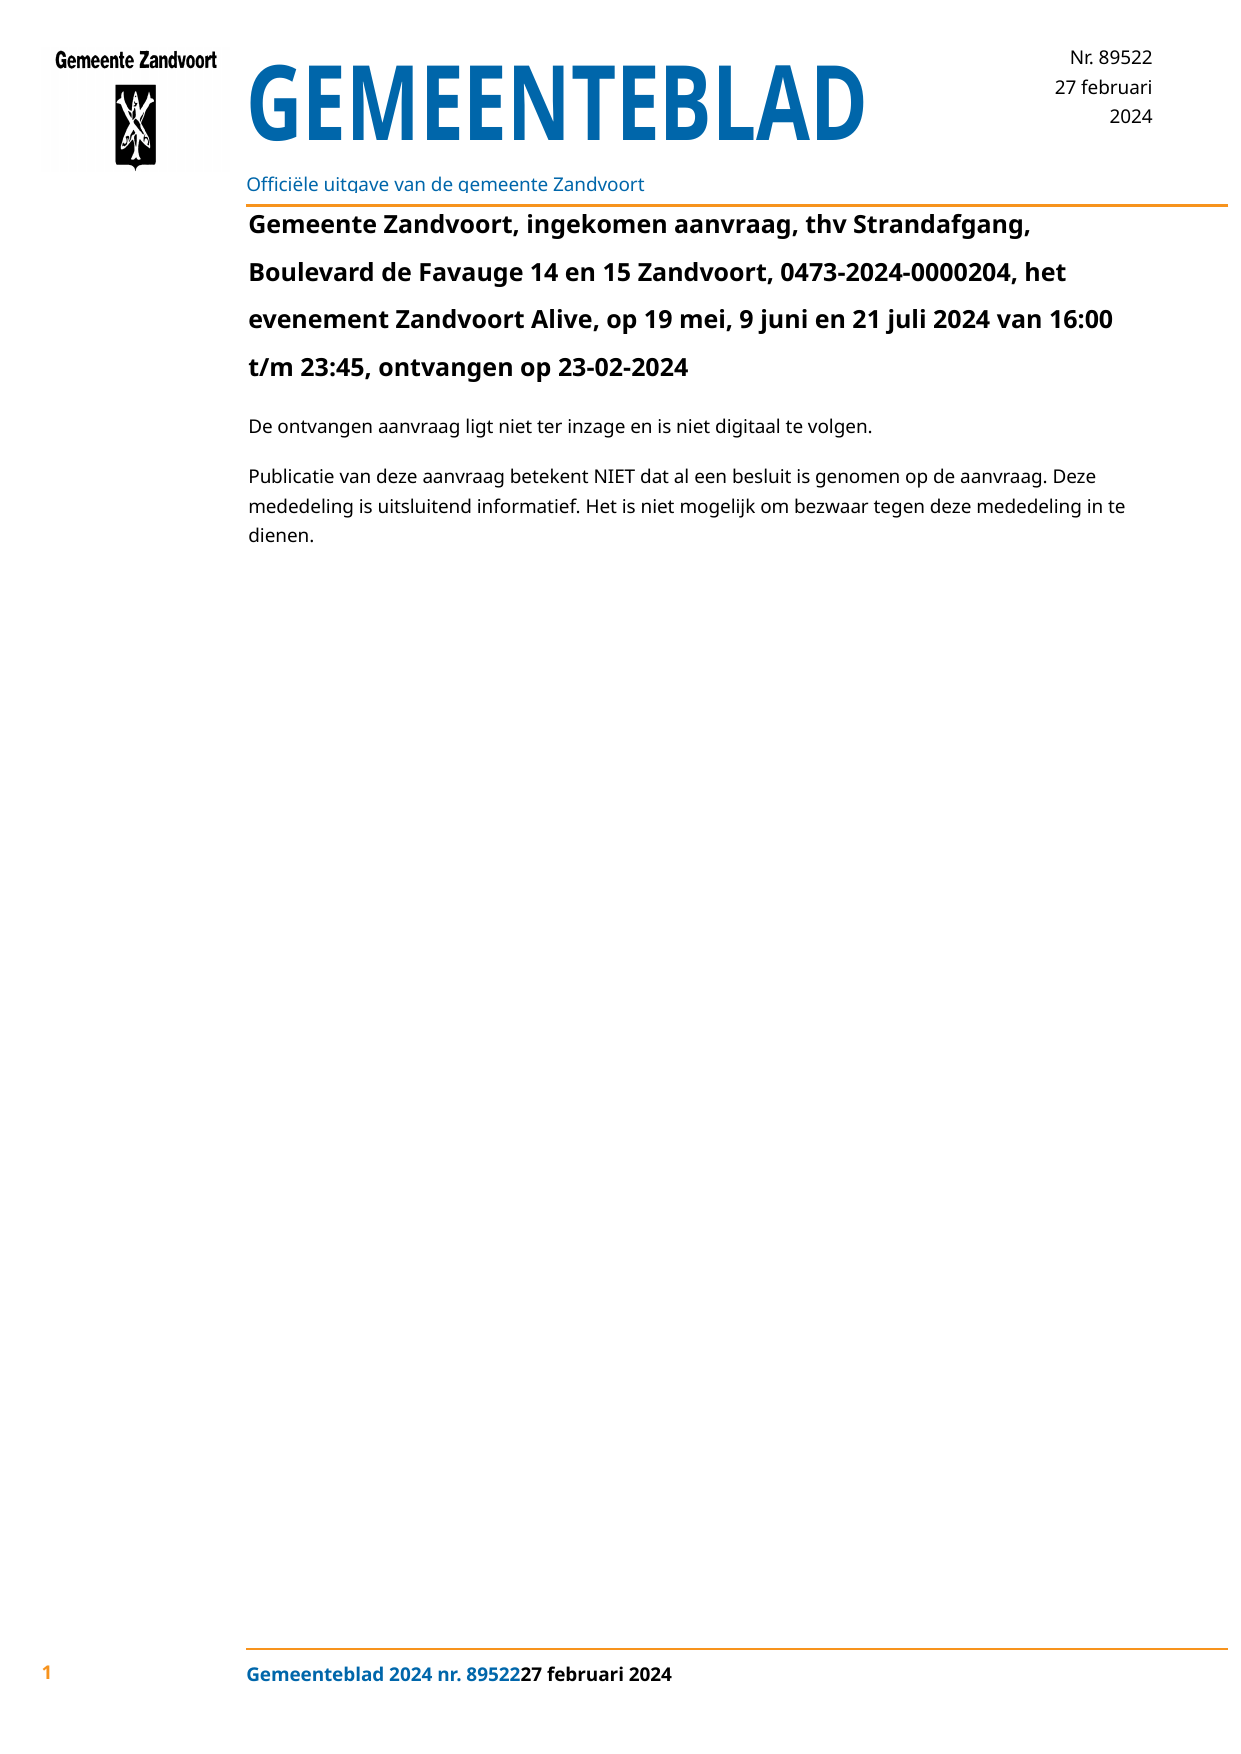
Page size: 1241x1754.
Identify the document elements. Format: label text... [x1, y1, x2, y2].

text Publicatie van deze aanvraag betekent NIET dat al een besluit is genomen op de aanvraag. Deze mededeling is uitsluitend informatief. Het is niet mogelijk om bezwaar tegen deze mededeling in te dienen. [248, 463, 1152, 548]
text De ontvangen aanvraag ligt niet ter inzage en is niet digitaal te volgen. [248, 413, 1152, 439]
text Gemeente Zandvoort, ingekomen aanvraag, thv Strandafgang, Boulevard de Favauge 14 en 15 Zandvoort, 0473-2024-0000204, het evenement Zandvoort Alive, op 19 mei, 9 juni en 21 juli 2024 van 16:00 t/m 23:45, ontvangen op 23-02-2024 [248, 207, 1152, 384]
picture [41, 47, 231, 172]
